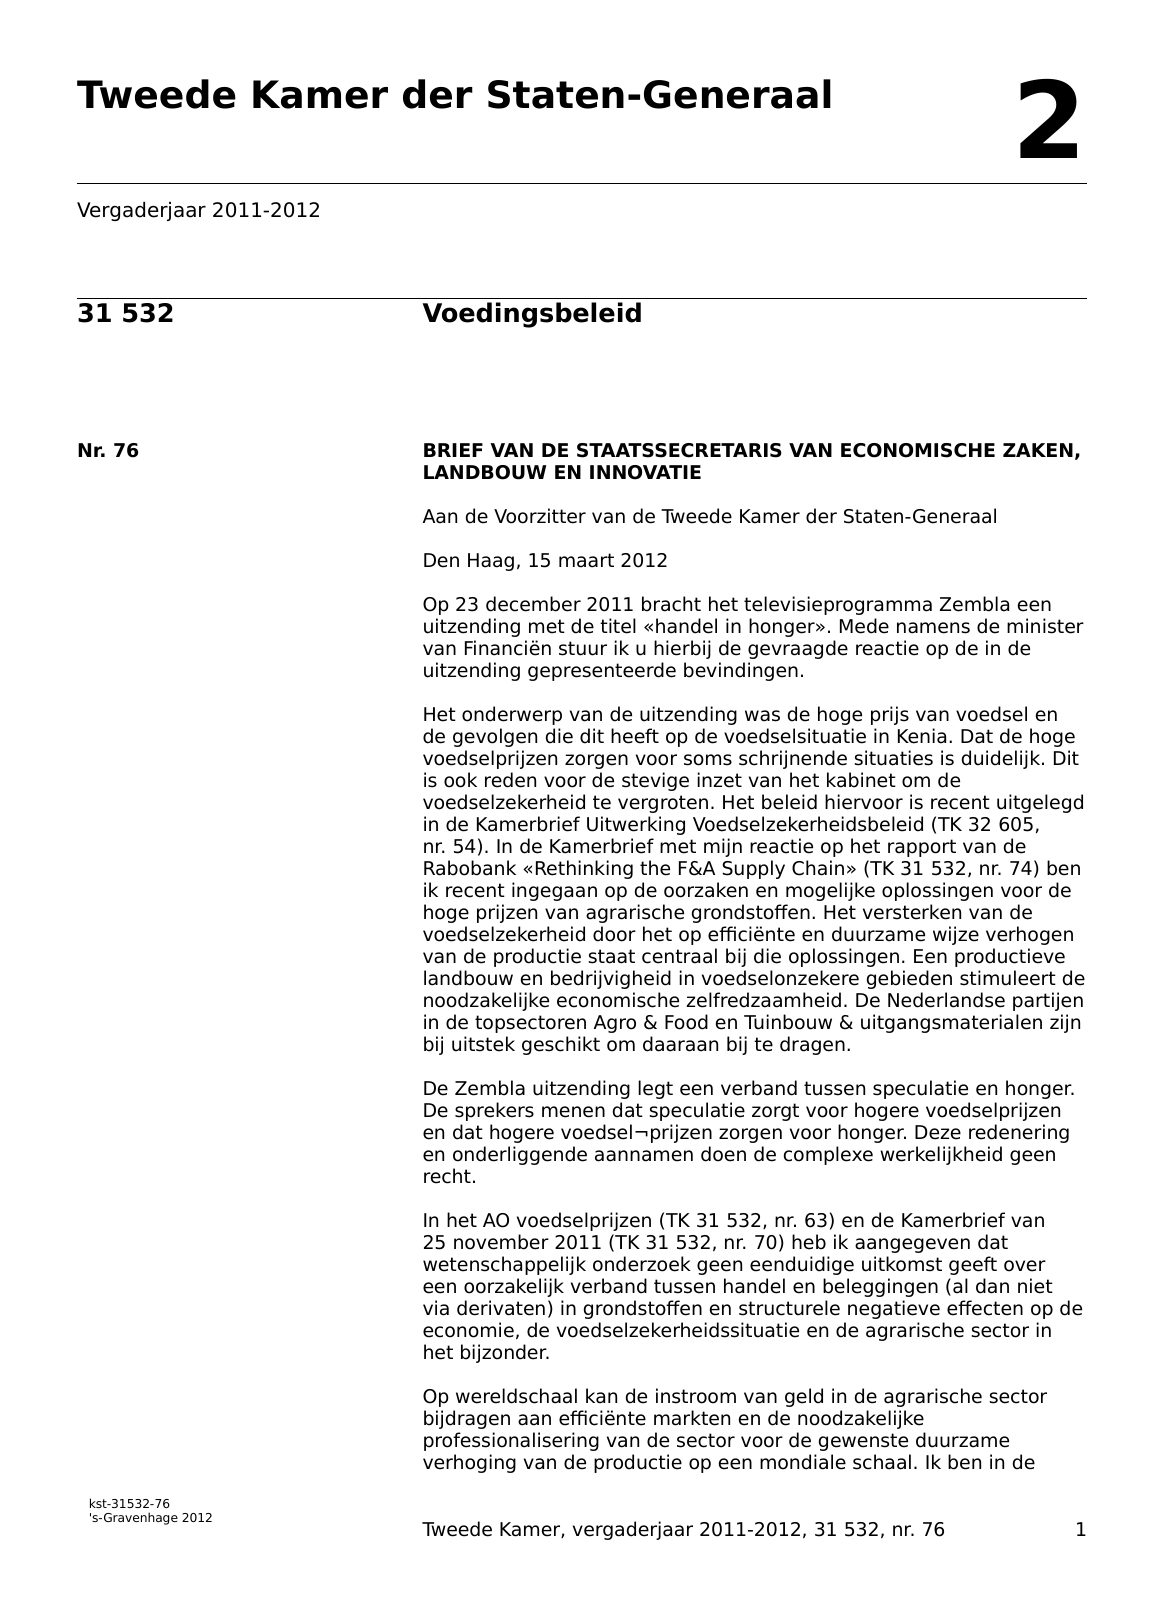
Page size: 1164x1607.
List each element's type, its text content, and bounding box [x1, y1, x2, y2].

text Op 23 december 2011 bracht het televisieprogramma Zembla een uitzending met de titel «handel in honger». Mede namens de minister van Financiën stuur ik u hierbij de gevraagde reactie op de in de uitzending gepresenteerde bevindingen. [422, 594, 1087, 682]
text 's-Gravenhage 2012 [88, 1511, 323, 1525]
subtitle 31 532 Voedingsbeleid [77, 299, 1087, 329]
text Op wereldschaal kan de instroom van geld in de agrarische sector bijdragen aan efficiënte markten en de noodzakelijke professionalisering van de sector voor de gewenste duurzame verhoging van de productie op een mondiale schaal. Ik ben in de [422, 1386, 1087, 1474]
table_header Tweede Kamer der Staten-Generaal [77, 59, 886, 183]
table_header 2 [886, 59, 1087, 183]
subtitle Nr. 76 BRIEF VAN DE STAATSSECRETARIS VAN ECONOMISCHE ZAKEN, LANDBOUW EN INNOVATIE [77, 440, 1087, 484]
text kst-31532-76 [88, 1497, 323, 1511]
text Aan de Voorzitter van de Tweede Kamer der Staten-Generaal [422, 506, 1087, 528]
text Het onderwerp van de uitzending was de hoge prijs van voedsel en de gevolgen die dit heeft op de voedselsituatie in Kenia. Dat de hoge voedselprijzen zorgen voor soms schrijnende situaties is duidelijk. Dit is ook reden voor de stevige inzet van het kabinet om de voedselzekerheid te vergroten. Het beleid hiervoor is recent uitgelegd in de Kamerbrief Uitwerking Voedselzekerheidsbeleid (TK 32 605, nr. 54). In de Kamerbrief met mijn reactie op het rapport van de Rabobank «Rethinking the F&A Supply Chain» (TK 31 532, nr. 74) ben ik recent ingegaan op de oorzaken en mogelijke oplossingen voor de hoge prijzen van agrarische grondstoffen. Het versterken van de voedselzekerheid door het op efficiënte en duurzame wijze verhogen van de productie staat centraal bij die oplossingen. Een productieve landbouw en bedrijvigheid in voedselonzekere gebieden stimuleert de noodzakelijke economische zelfredzaamheid. De Nederlandse partijen in de topsectoren Agro & Food en Tuinbouw & uitgangsmaterialen zijn bij uitstek geschikt om daaraan bij te dragen. [422, 704, 1087, 1056]
text Den Haag, 15 maart 2012 [422, 550, 1087, 572]
table_cell Vergaderjaar 2011-2012 [77, 184, 1087, 298]
text In het AO voedselprijzen (TK 31 532, nr. 63) en de Kamerbrief van 25 november 2011 (TK 31 532, nr. 70) heb ik aangegeven dat wetenschappelijk onderzoek geen eenduidige uitkomst geeft over een oorzakelijk verband tussen handel en beleggingen (al dan niet via derivaten) in grondstoffen en structurele negatieve effecten op de economie, de voedselzekerheidssituatie en de agrarische sector in het bijzonder. [422, 1210, 1087, 1364]
text De Zembla uitzending legt een verband tussen speculatie en honger. De sprekers menen dat speculatie zorgt voor hogere voedselprijzen en dat hogere voedsel¬prijzen zorgen voor honger. Deze redenering en onderliggende aannamen doen de complexe werkelijkheid geen recht. [422, 1078, 1087, 1188]
